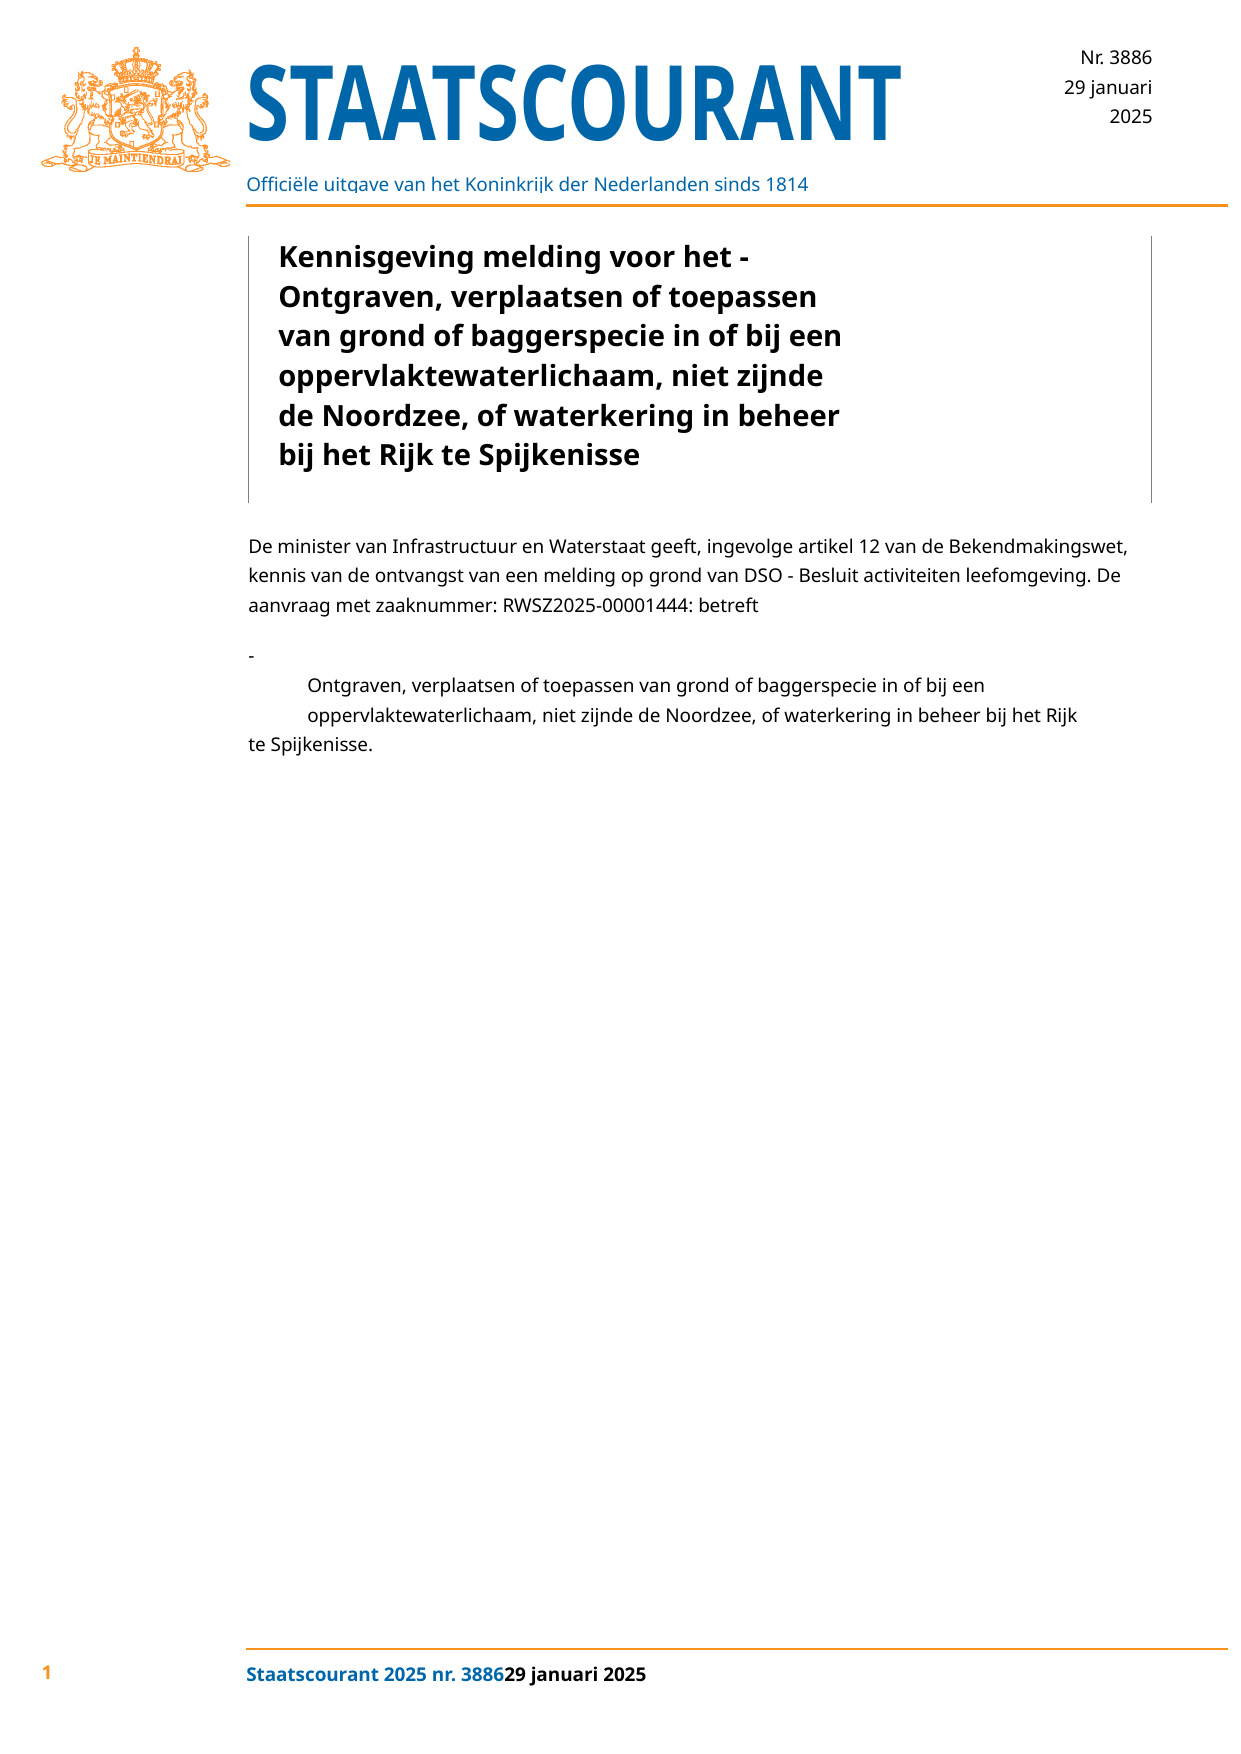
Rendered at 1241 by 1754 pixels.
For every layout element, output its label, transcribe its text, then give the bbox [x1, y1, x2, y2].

text De minister van Infrastructuur en Waterstaat geeft, ingevolge artikel 12 van de Bekendmakingswet, kennis van de ontvangst van een melding op grond van DSO - Besluit activiteiten leefomgeving. De aanvraag met zaaknummer: RWSZ2025-00001444: betreft [248, 533, 1152, 618]
table_header [1090, 236, 1151, 413]
picture [912, 236, 1090, 414]
table_header [850, 236, 912, 413]
text te Spijkenisse. [248, 731, 1152, 757]
picture [41, 47, 231, 172]
table_header Kennisgeving melding voor het -Ontgraven, verplaatsen of toepassen van grond of baggerspecie in of bij een oppervlaktewaterlichaam, niet zijnde de Noordzee, of waterkering in beheer bij het Rijk te Spijkenisse [249, 236, 850, 503]
list Ontgraven, verplaatsen of toepassen van grond of baggerspecie in of bij een oppervlaktewaterlichaam, niet zijnde de Noordzee, of waterkering in beheer bij het Rijk [248, 672, 1152, 727]
table_header [850, 414, 1151, 503]
